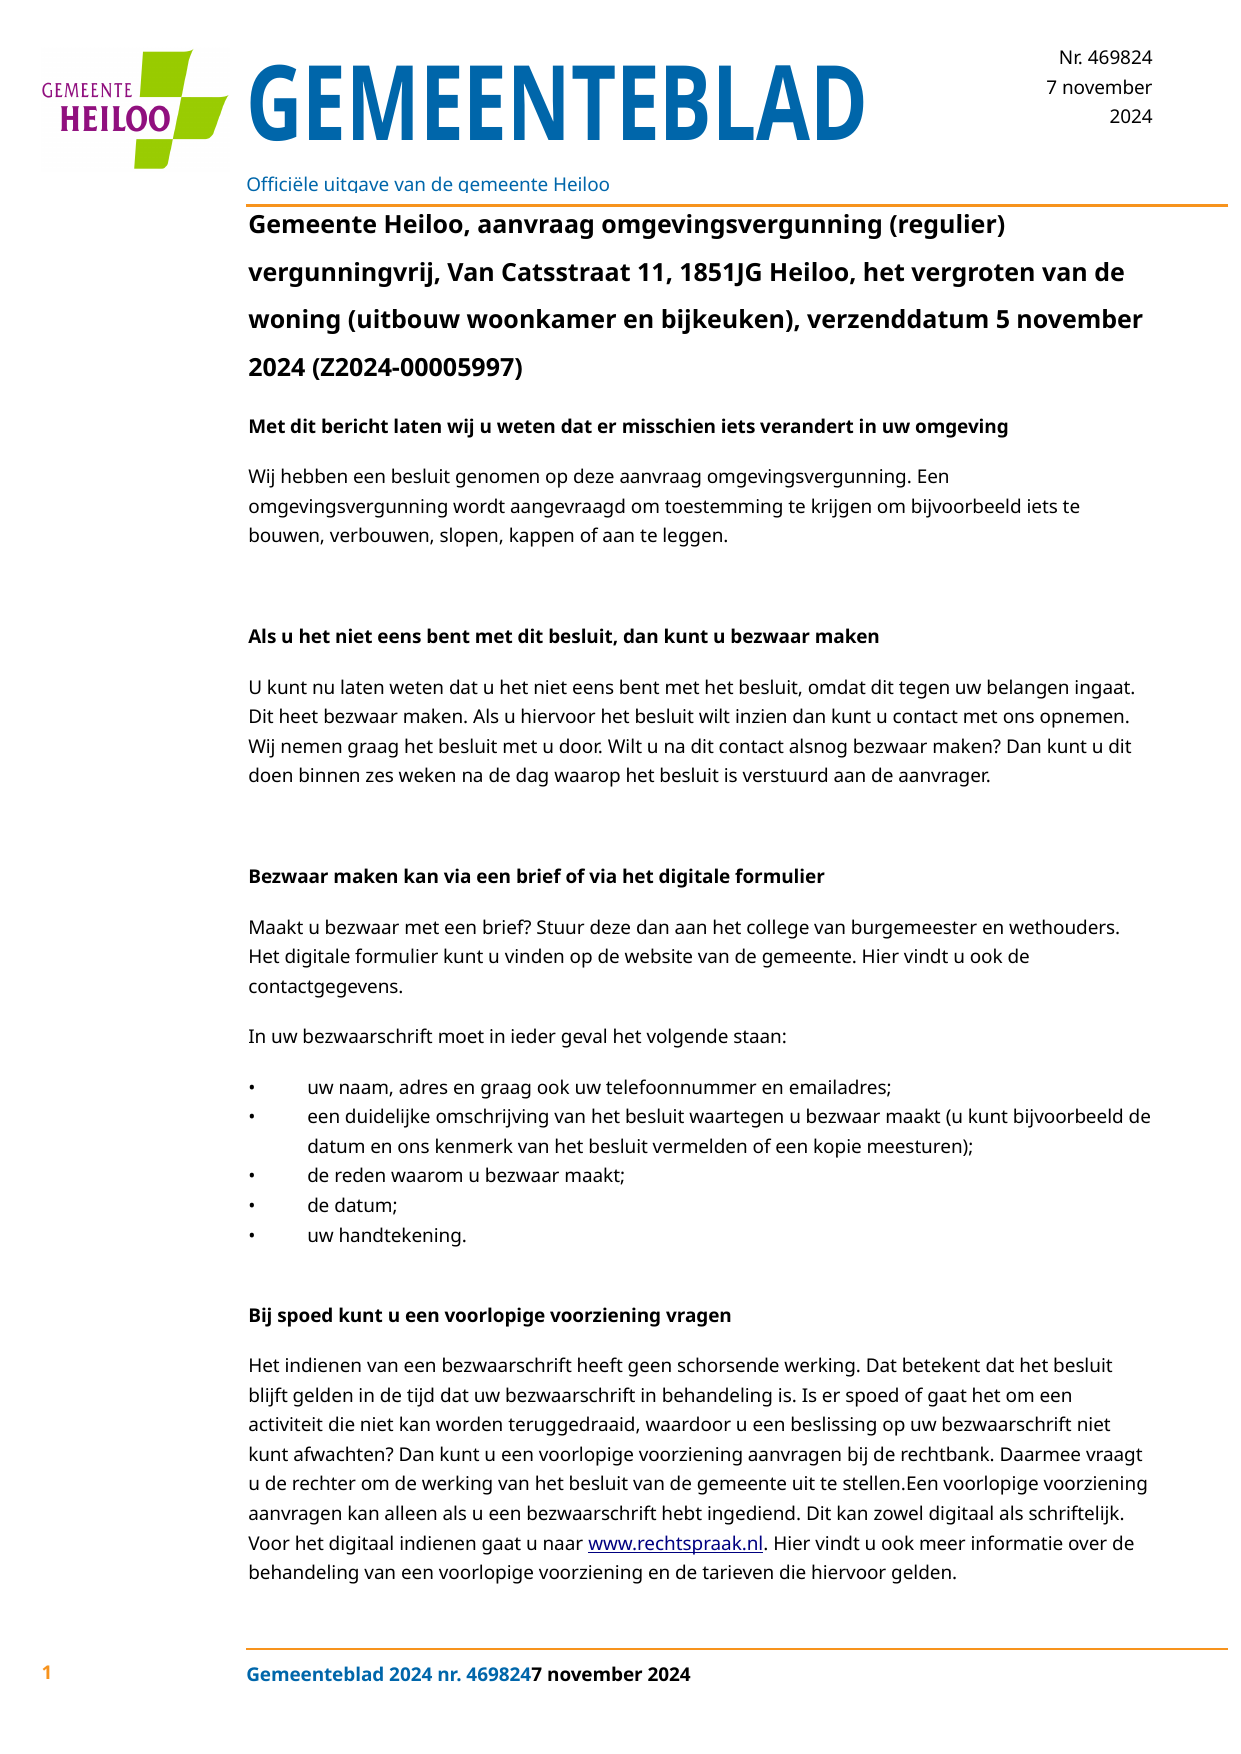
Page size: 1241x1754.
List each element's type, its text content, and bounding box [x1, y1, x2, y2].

text Bezwaar maken kan via een brief of via het digitale formulier [248, 863, 1152, 889]
list de reden waarom u bezwaar maakt; [248, 1163, 1152, 1188]
text Het indienen van een bezwaarschrift heeft geen schorsende werking. Dat betekent dat het besluit blijft gelden in de tijd dat uw bezwaarschrift in behandeling is. Is er spoed of gaat het om een activiteit die niet kan worden teruggedraaid, waardoor u een beslissing op uw bezwaarschrift niet kunt afwachten? Dan kunt u een voorlopige voorziening aanvragen bij de rechtbank. Daarmee vraagt u de rechter om de werking van het besluit van de gemeente uit te stellen.Een voorlopige voorziening aanvragen kan alleen als u een bezwaarschrift hebt ingediend. Dit kan zowel digitaal als schriftelijk. Voor het digitaal indienen gaat u naar www.rechtspraak.nl. Hier vindt u ook meer informatie over de behandeling van een voorlopige voorziening en de tarieven die hiervoor gelden. [248, 1352, 1152, 1585]
text Wij hebben een besluit genomen op deze aanvraag omgevingsvergunning. Een omgevingsvergunning wordt aangevraagd om toestemming te krijgen om bijvoorbeeld iets te bouwen, verbouwen, slopen, kappen of aan te leggen. [248, 463, 1152, 548]
text Als u het niet eens bent met dit besluit, dan kunt u bezwaar maken [248, 623, 1152, 649]
text Met dit bericht laten wij u weten dat er misschien iets verandert in uw omgeving [248, 413, 1152, 439]
list uw naam, adres en graag ook uw telefoonnummer en emailadres; [248, 1074, 1152, 1100]
text Gemeente Heiloo, aanvraag omgevingsvergunning (regulier) vergunningvrij, Van Catsstraat 11, 1851JG Heiloo, het vergroten van de woning (uitbouw woonkamer en bijkeuken), verzenddatum 5 november 2024 (Z2024-00005997) [248, 207, 1152, 384]
text Bij spoed kunt u een voorlopige voorziening vragen [248, 1302, 1152, 1328]
text Maakt u bezwaar met een brief? Stuur deze dan aan het college van burgemeester en wethouders. Het digitale formulier kunt u vinden op de website van de gemeente. Hier vindt u ook de contactgegevens. [248, 914, 1152, 999]
list uw handtekening. [248, 1222, 1152, 1248]
picture [41, 47, 231, 172]
text In uw bezwaarschrift moet in ieder geval het volgende staan: [248, 1023, 1152, 1049]
list een duidelijke omschrijving van het besluit waartegen u bezwaar maakt (u kunt bijvoorbeeld de datum en ons kenmerk van het besluit vermelden of een kopie meesturen); [248, 1103, 1152, 1159]
list de datum; [248, 1192, 1152, 1218]
text U kunt nu laten weten dat u het niet eens bent met het besluit, omdat dit tegen uw belangen ingaat. Dit heet bezwaar maken. Als u hiervoor het besluit wilt inzien dan kunt u contact met ons opnemen. Wij nemen graag het besluit met u door. Wilt u na dit contact alsnog bezwaar maken? Dan kunt u dit doen binnen zes weken na de dag waarop het besluit is verstuurd aan de aanvrager. [248, 674, 1152, 788]
